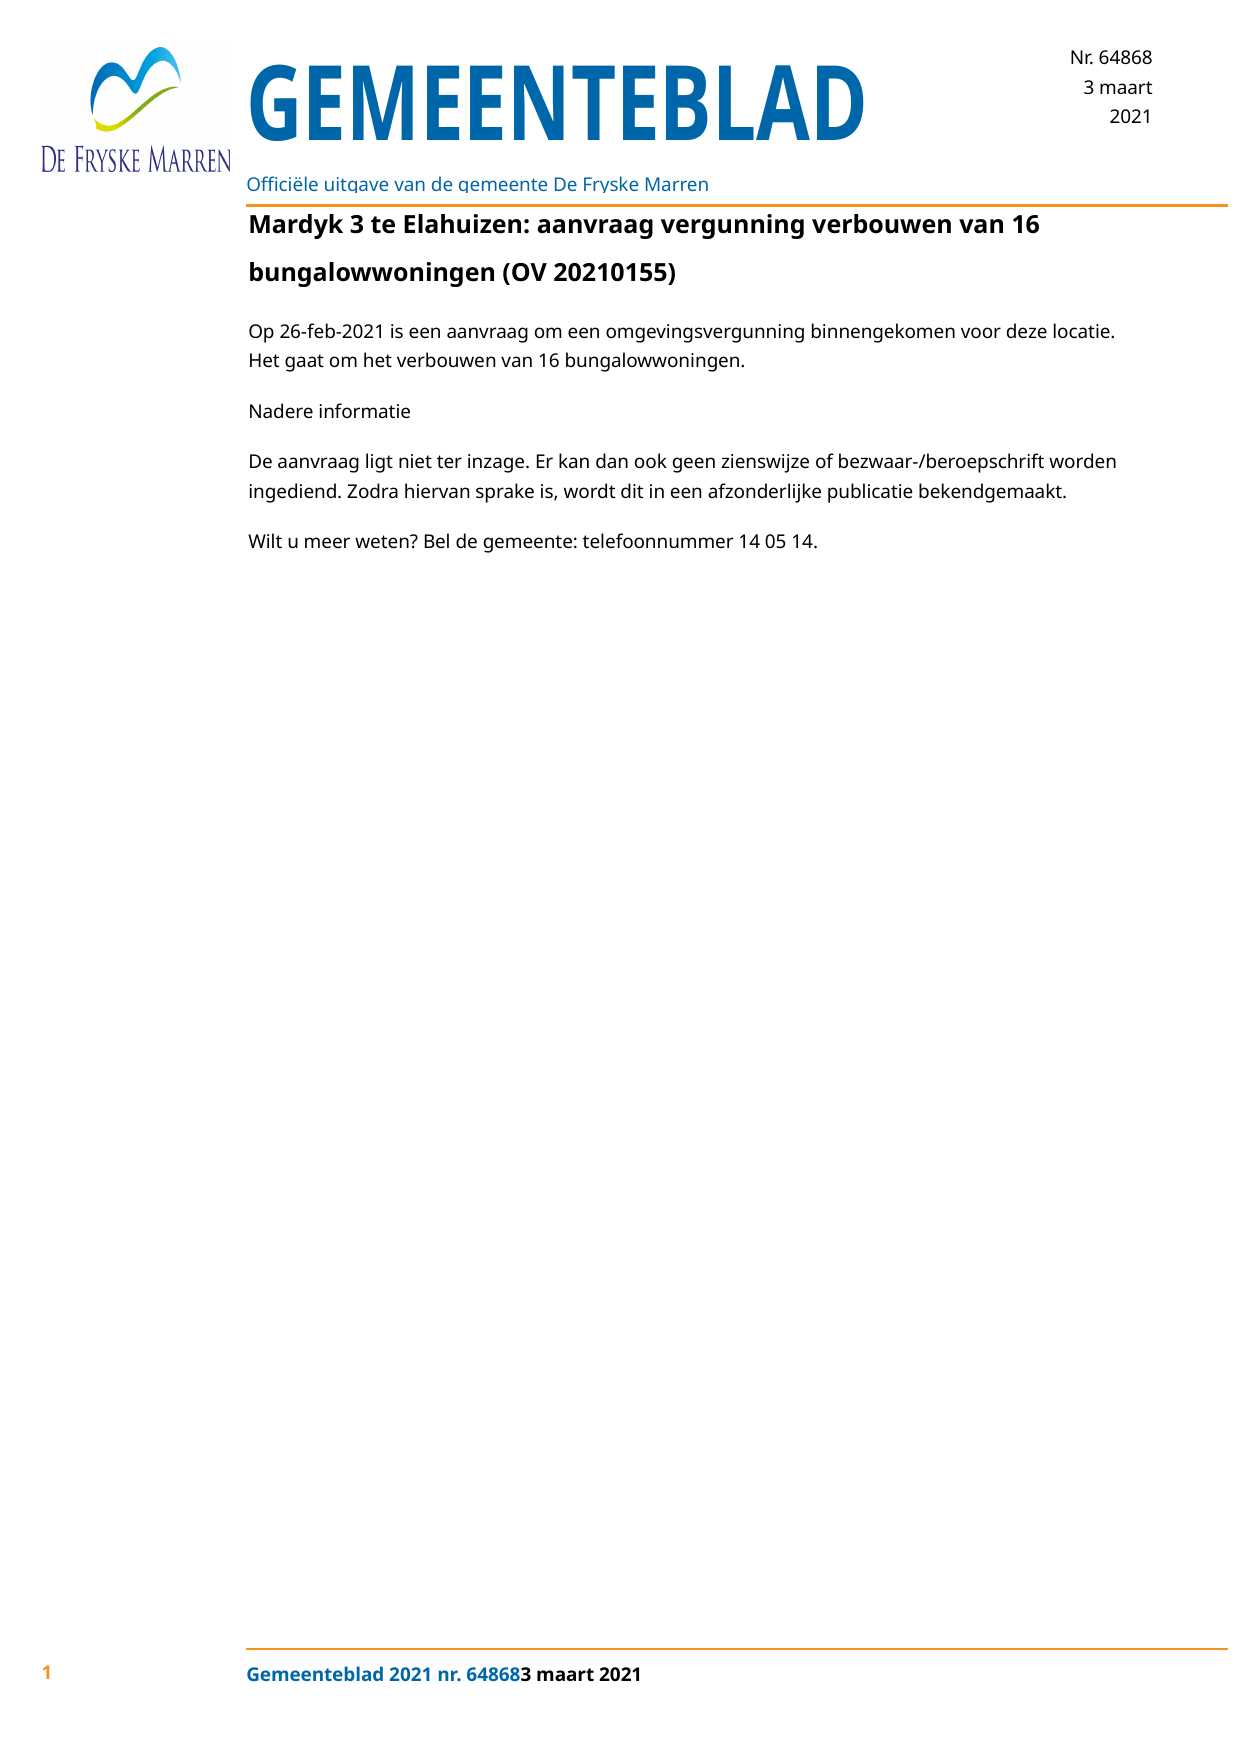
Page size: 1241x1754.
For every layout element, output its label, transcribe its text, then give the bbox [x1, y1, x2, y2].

text Mardyk 3 te Elahuizen: aanvraag vergunning verbouwen van 16 bungalowwoningen (OV 20210155) [248, 207, 1152, 288]
text Wilt u meer weten? Bel de gemeente: telefoonnummer 14 05 14. [248, 528, 1152, 554]
text Op 26-feb-2021 is een aanvraag om een omgevingsvergunning binnengekomen voor deze locatie. Het gaat om het verbouwen van 16 bungalowwoningen. [248, 318, 1152, 373]
text Nadere informatie [248, 398, 1152, 424]
picture [41, 47, 231, 172]
text De aanvraag ligt niet ter inzage. Er kan dan ook geen zienswijze of bezwaar-/beroepschrift worden ingediend. Zodra hiervan sprake is, wordt dit in een afzonderlijke publicatie bekendgemaakt. [248, 448, 1152, 504]
